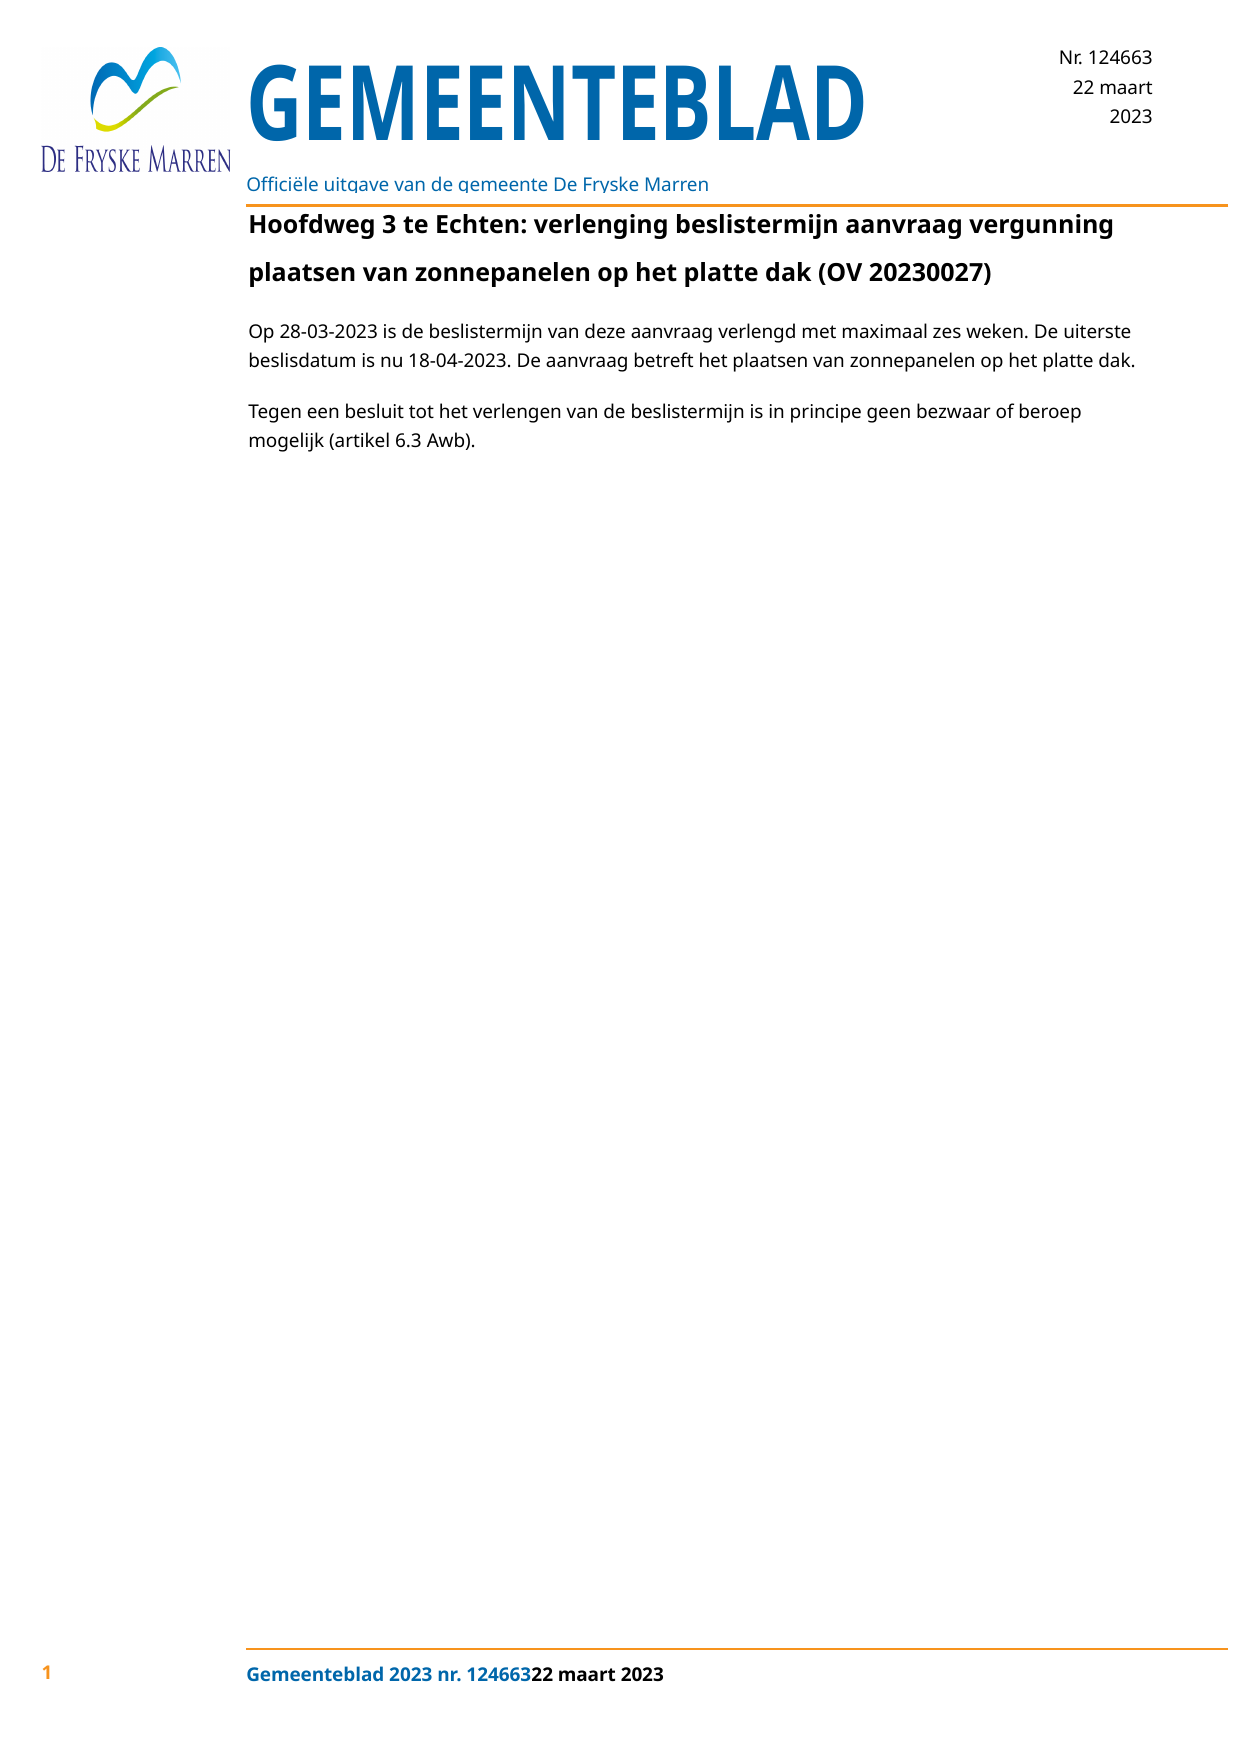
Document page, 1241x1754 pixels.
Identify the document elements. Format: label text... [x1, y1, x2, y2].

text Tegen een besluit tot het verlengen van de beslistermijn is in principe geen bezwaar of beroep mogelijk (artikel 6.3 Awb). [248, 398, 1152, 453]
picture [41, 47, 231, 172]
text Op 28-03-2023 is de beslistermijn van deze aanvraag verlengd met maximaal zes weken. De uiterste beslisdatum is nu 18-04-2023. De aanvraag betreft het plaatsen van zonnepanelen op het platte dak. [248, 318, 1152, 373]
text Hoofdweg 3 te Echten: verlenging beslistermijn aanvraag vergunning plaatsen van zonnepanelen op het platte dak (OV 20230027) [248, 207, 1152, 288]
